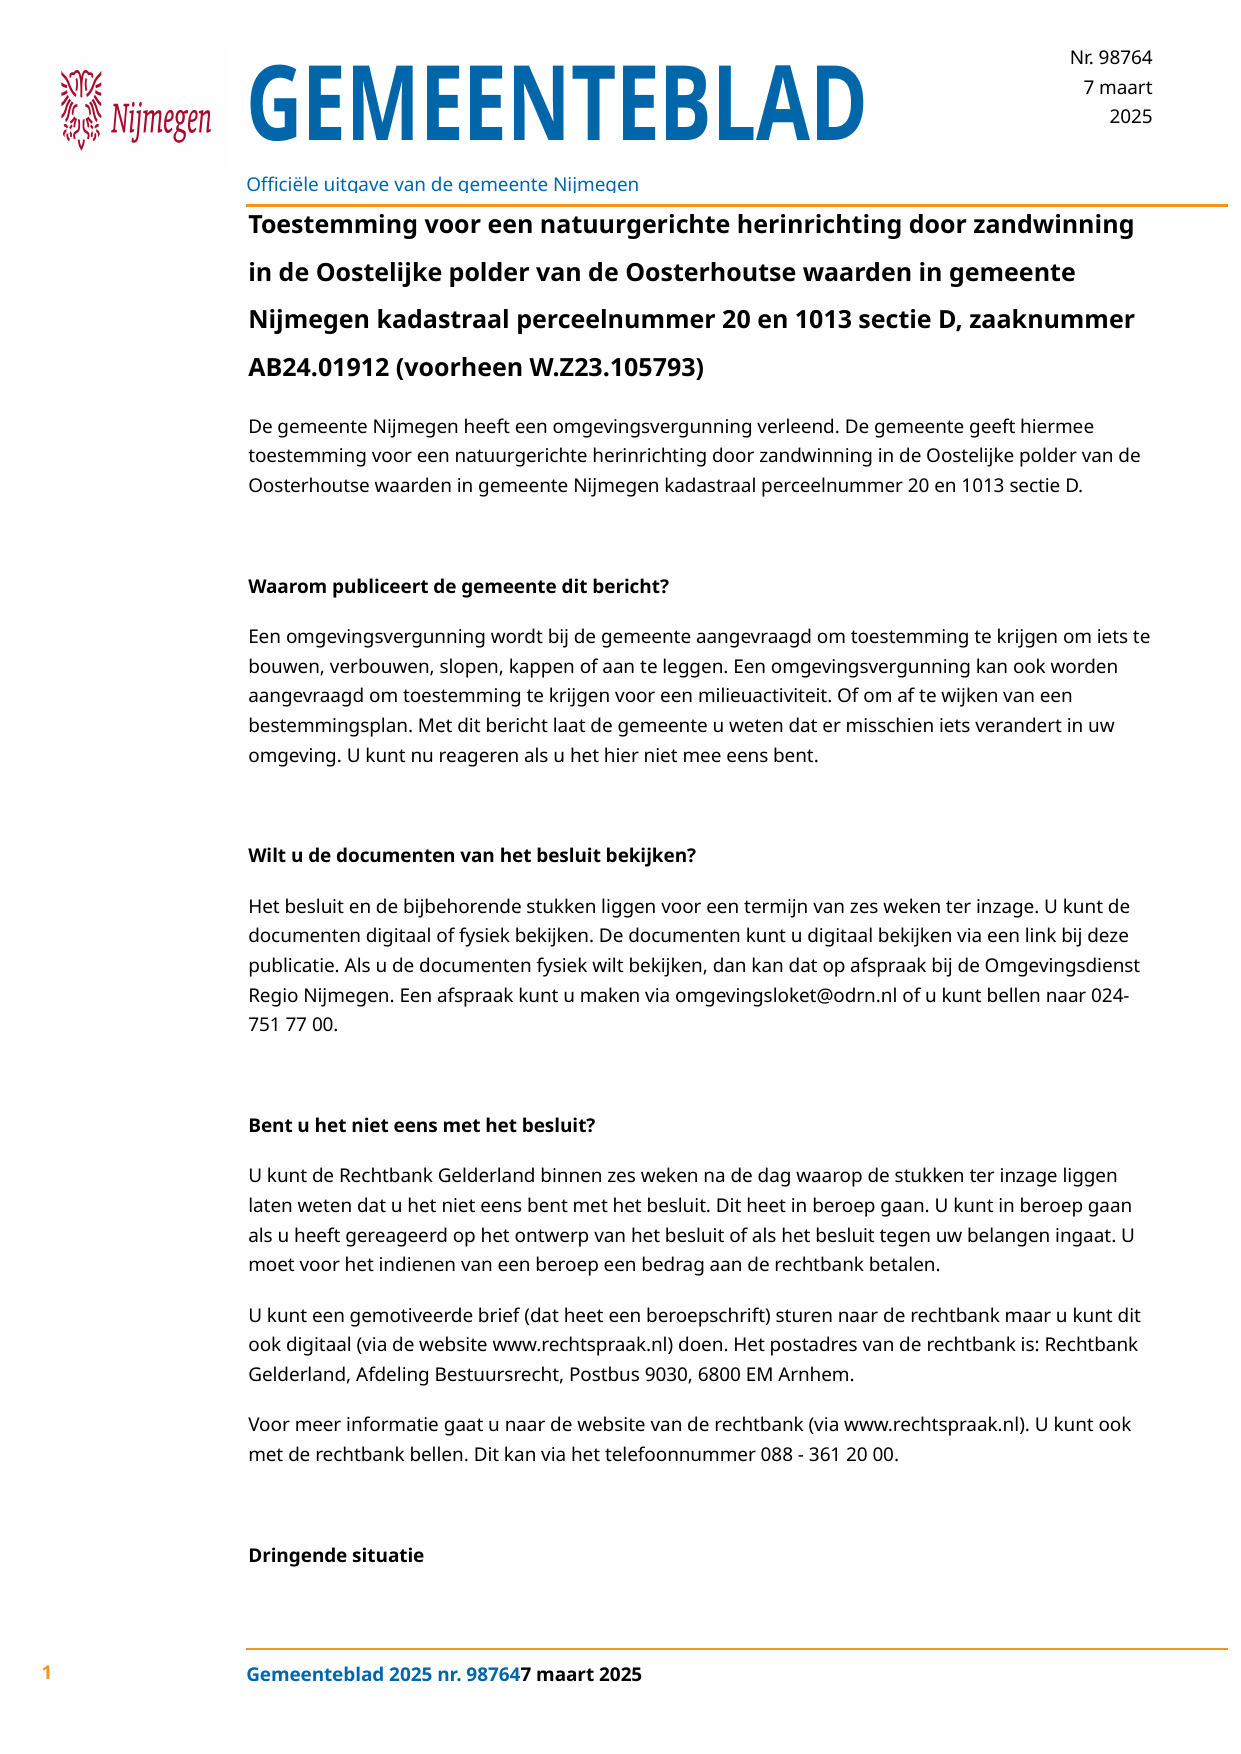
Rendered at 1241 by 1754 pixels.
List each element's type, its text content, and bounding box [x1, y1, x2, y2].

text Het besluit en de bijbehorende stukken liggen voor een termijn van zes weken ter inzage. U kunt de documenten digitaal of fysiek bekijken. De documenten kunt u digitaal bekijken via een link bij deze publicatie. Als u de documenten fysiek wilt bekijken, dan kan dat op afspraak bij de Omgevingsdienst Regio Nijmegen. Een afspraak kunt u maken via omgevingsloket@odrn.nl of u kunt bellen naar 024-751 77 00. [248, 893, 1152, 1037]
text Bent u het niet eens met het besluit? [248, 1112, 1152, 1138]
text Een omgevingsvergunning wordt bij de gemeente aangevraagd om toestemming te krijgen om iets te bouwen, verbouwen, slopen, kappen of aan te leggen. Een omgevingsvergunning kan ook worden aangevraagd om toestemming te krijgen voor een milieuactiviteit. Of om af te wijken van een bestemmingsplan. Met dit bericht laat de gemeente u weten dat er misschien iets verandert in uw omgeving. U kunt nu reageren als u het hier niet mee eens bent. [248, 623, 1152, 768]
text U kunt de Rechtbank Gelderland binnen zes weken na de dag waarop de stukken ter inzage liggen laten weten dat u het niet eens bent met het besluit. Dit heet in beroep gaan. U kunt in beroep gaan als u heeft gereageerd op het ontwerp van het besluit of als het besluit tegen uw belangen ingaat. U moet voor het indienen van een beroep een bedrag aan de rechtbank betalen. [248, 1163, 1152, 1277]
text U kunt een gemotiveerde brief (dat heet een beroepschrift) sturen naar de rechtbank maar u kunt dit ook digitaal (via de website www.rechtspraak.nl) doen. Het postadres van de rechtbank is: Rechtbank Gelderland, Afdeling Bestuursrecht, Postbus 9030, 6800 EM Arnhem. [248, 1302, 1152, 1387]
text Wilt u de documenten van het besluit bekijken? [248, 843, 1152, 868]
text Waarom publiceert de gemeente dit bericht? [248, 573, 1152, 599]
picture [41, 47, 231, 172]
text Dringende situatie [248, 1542, 1152, 1568]
text Toestemming voor een natuurgerichte herinrichting door zandwinning in de Oostelijke polder van de Oosterhoutse waarden in gemeente Nijmegen kadastraal perceelnummer 20 en 1013 sectie D, zaaknummer AB24.01912 (voorheen W.Z23.105793) [248, 207, 1152, 384]
text De gemeente Nijmegen heeft een omgevingsvergunning verleend. De gemeente geeft hiermee toestemming voor een natuurgerichte herinrichting door zandwinning in de Oostelijke polder van de Oosterhoutse waarden in gemeente Nijmegen kadastraal perceelnummer 20 en 1013 sectie D. [248, 413, 1152, 498]
text Voor meer informatie gaat u naar de website van de rechtbank (via www.rechtspraak.nl). U kunt ook met de rechtbank bellen. Dit kan via het telefoonnummer 088 - 361 20 00. [248, 1411, 1152, 1467]
